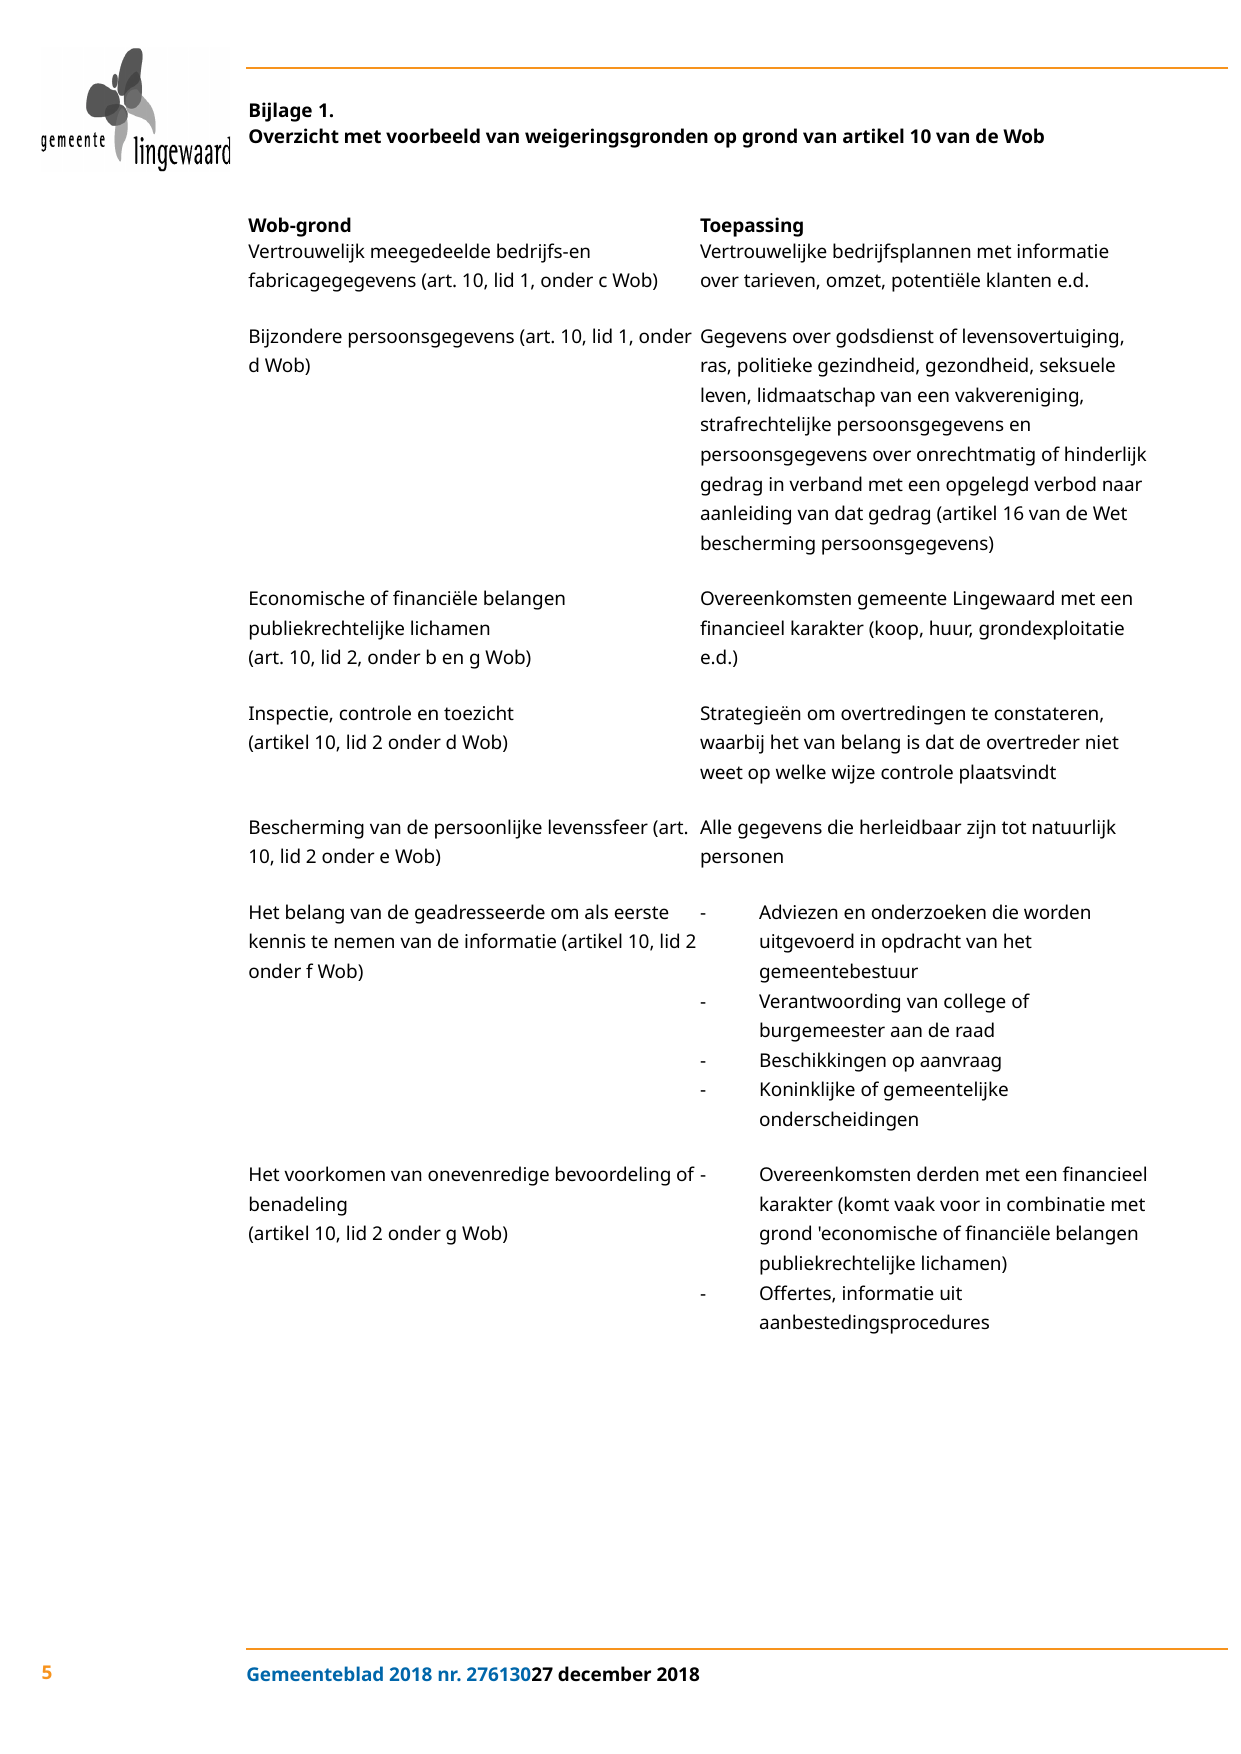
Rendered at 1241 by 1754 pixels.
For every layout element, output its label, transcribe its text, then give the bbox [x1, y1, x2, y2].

table_cell Economische of financiële belangen publiekrechtelijke lichamen (art. 10, lid 2, onder b en g Wob) [248, 585, 700, 700]
table_cell Vertrouwelijke bedrijfsplannen met informatie over tarieven, omzet, potentiële klanten e.d. [700, 238, 1152, 323]
picture [41, 47, 231, 172]
table_cell Het voorkomen van onevenredige bevoordeling of benadeling (artikel 10, lid 2 onder g Wob) [248, 1161, 700, 1365]
table_cell Bijzondere persoonsgegevens (art. 10, lid 1, onder d Wob) [248, 323, 700, 585]
table_cell Overeenkomsten derden met een financieel karakter (komt vaak voor in combinatie met grond 'economische of financiële belangen publiekrechtelijke lichamen) Offertes, informatie uit aanbestedingsprocedures [700, 1161, 1152, 1365]
table_cell Bescherming van de persoonlijke levenssfeer (art. 10, lid 2 onder e Wob) [248, 814, 700, 899]
table_header Toepassing [700, 212, 1152, 238]
table_cell Inspectie, controle en toezicht (artikel 10, lid 2 onder d Wob) [248, 700, 700, 814]
table_cell Overeenkomsten gemeente Lingewaard met een financieel karakter (koop, huur, grondexploitatie e.d.) [700, 585, 1152, 700]
table_cell Vertrouwelijk meegedeelde bedrijfs-en fabricagegegevens (art. 10, lid 1, onder c Wob) [248, 238, 700, 323]
table_cell Gegevens over godsdienst of levensovertuiging, ras, politieke gezindheid, gezondheid, seksuele leven, lidmaatschap van een vakvereniging, strafrechtelijke persoonsgegevens en persoonsgegevens over onrechtmatig of hinderlijk gedrag in verband met een opgelegd verbod naar aanleiding van dat gedrag (artikel 16 van de Wet bescherming persoonsgegevens) [700, 323, 1152, 585]
table_cell Adviezen en onderzoeken die worden uitgevoerd in opdracht van het gemeentebestuur Verantwoording van college of burgemeester aan de raad Beschikkingen op aanvraag Koninklijke of gemeentelijke onderscheidingen [700, 899, 1152, 1161]
table_cell Het belang van de geadresseerde om als eerste kennis te nemen van de informatie (artikel 10, lid 2 onder f Wob) [248, 899, 700, 1161]
table_header Wob-grond [248, 212, 700, 238]
table_cell Alle gegevens die herleidbaar zijn tot natuurlijk personen [700, 814, 1152, 899]
table_cell Strategieën om overtredingen te constateren, waarbij het van belang is dat de overtreder niet weet op welke wijze controle plaatsvindt [700, 700, 1152, 814]
text Bijlage 1. [248, 95, 1152, 123]
text Overzicht met voorbeeld van weigeringsgronden op grond van artikel 10 van de Wob [248, 123, 1152, 149]
